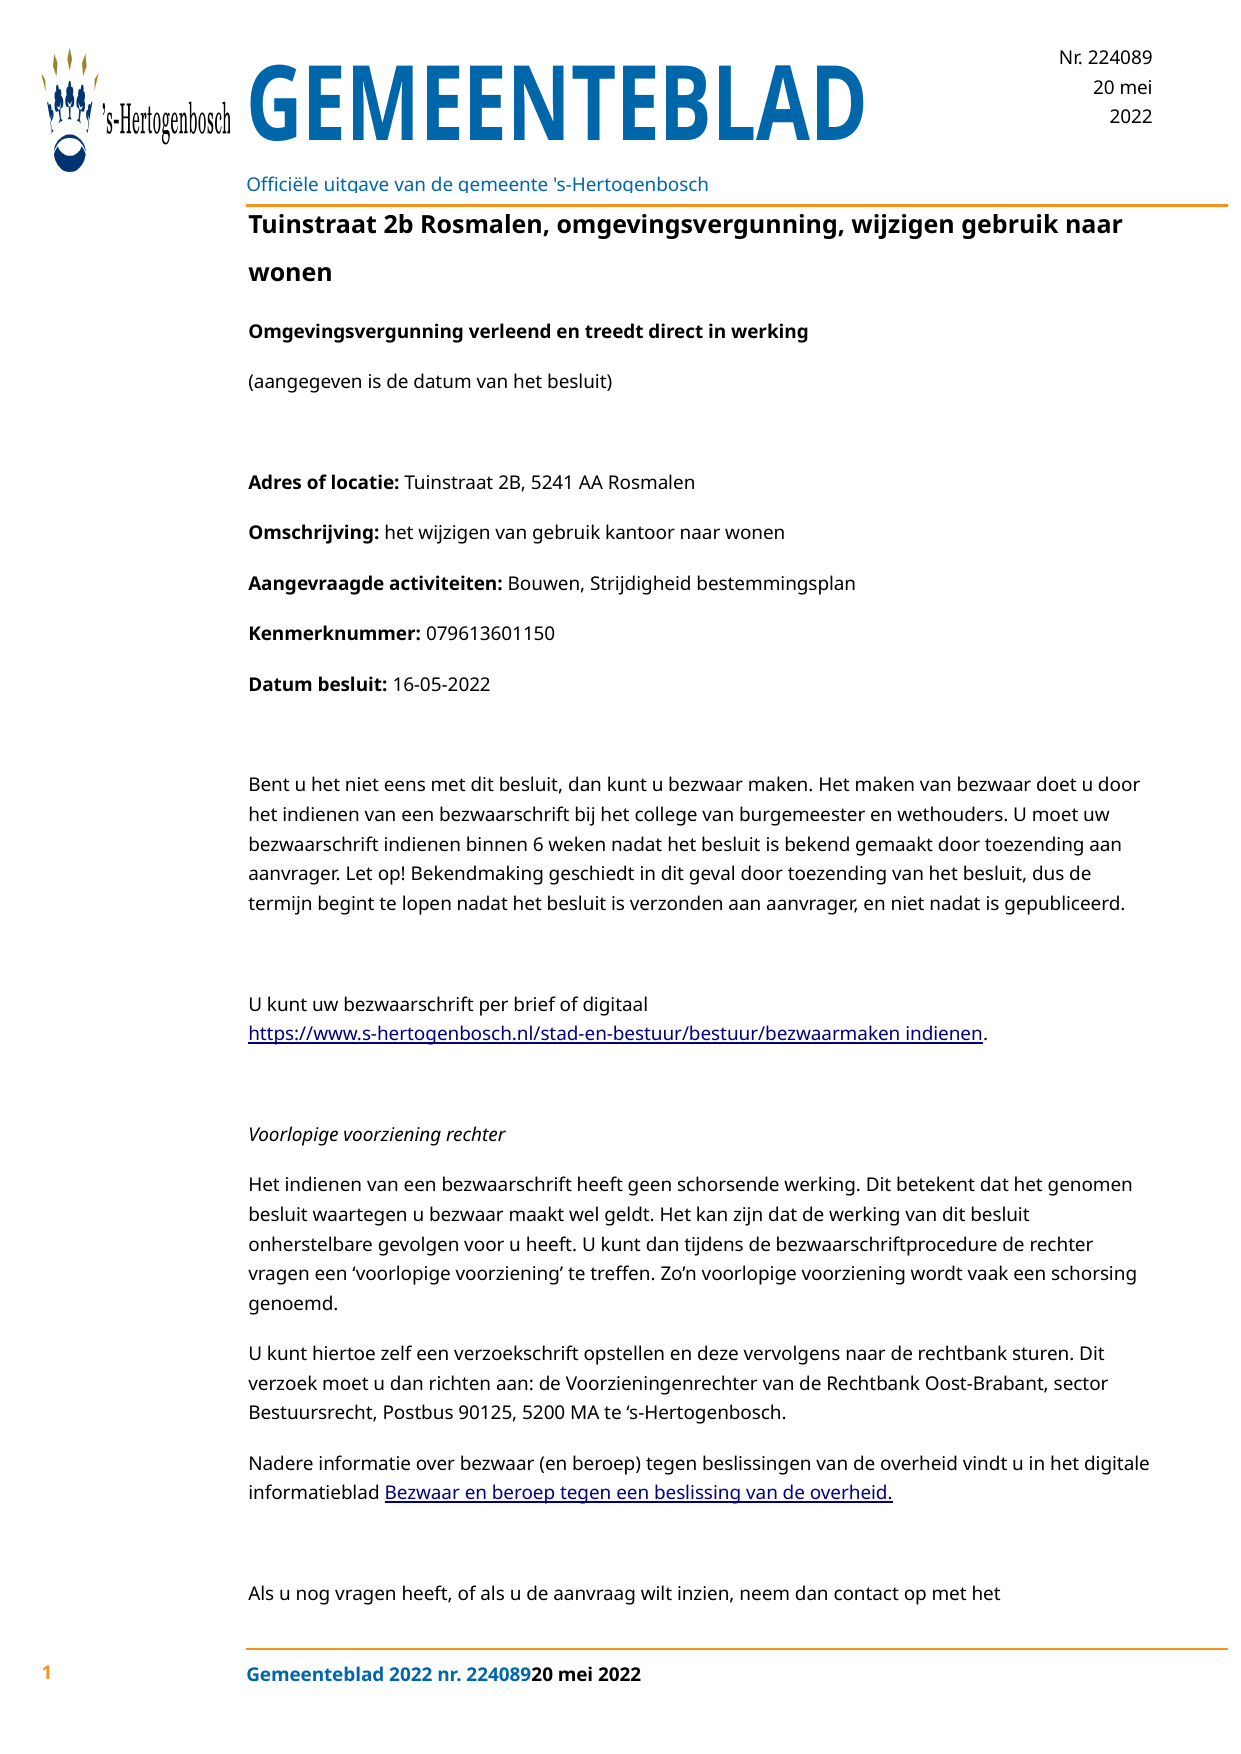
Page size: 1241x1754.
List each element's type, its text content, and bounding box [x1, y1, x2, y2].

picture [41, 47, 231, 172]
text U kunt uw bezwaarschrift per brief of digitaal https://www.s-hertogenbosch.nl/stad-en-bestuur/bestuur/bezwaarmaken indienen. [248, 991, 1152, 1046]
text Datum besluit: 16-05-2022 [248, 671, 1152, 697]
text Als u nog vragen heeft, of als u de aanvraag wilt inzien, neem dan contact op met het [248, 1580, 1152, 1606]
text Tuinstraat 2b Rosmalen, omgevingsvergunning, wijzigen gebruik naar wonen [248, 207, 1152, 288]
text Voorlopige voorziening rechter [248, 1121, 1152, 1147]
text Aangevraagde activiteiten: Bouwen, Strijdigheid bestemmingsplan [248, 570, 1152, 596]
text Omschrijving: het wijzigen van gebruik kantoor naar wonen [248, 519, 1152, 545]
text Kenmerknummer: 079613601150 [248, 620, 1152, 646]
text Bent u het niet eens met dit besluit, dan kunt u bezwaar maken. Het maken van bezwaar doet u door het indienen van een bezwaarschrift bij het college van burgemeester en wethouders. U moet uw bezwaarschrift indienen binnen 6 weken nadat het besluit is bekend gemaakt door toezending aan aanvrager. Let op! Bekendmaking geschiedt in dit geval door toezending van het besluit, dus de termijn begint te lopen nadat het besluit is verzonden aan aanvrager, en niet nadat is gepubliceerd. [248, 772, 1152, 916]
text Nadere informatie over bezwaar (en beroep) tegen beslissingen van de overheid vindt u in het digitale informatieblad Bezwaar en beroep tegen een beslissing van de overheid. [248, 1450, 1152, 1505]
text Omgevingsvergunning verleend en treedt direct in werking [248, 318, 1152, 344]
text Adres of locatie: Tuinstraat 2B, 5241 AA Rosmalen [248, 469, 1152, 495]
text U kunt hiertoe zelf een verzoekschrift opstellen en deze vervolgens naar de rechtbank sturen. Dit verzoek moet u dan richten aan: de Voorzieningenrechter van de Rechtbank Oost-Brabant, sector Bestuursrecht, Postbus 90125, 5200 MA te ‘s-Hertogenbosch. [248, 1340, 1152, 1425]
text (aangegeven is de datum van het besluit) [248, 368, 1152, 394]
text Het indienen van een bezwaarschrift heeft geen schorsende werking. Dit betekent dat het genomen besluit waartegen u bezwaar maakt wel geldt. Het kan zijn dat de werking van dit besluit onherstelbare gevolgen voor u heeft. U kunt dan tijdens de bezwaarschriftprocedure de rechter vragen een ‘voorlopige voorziening’ te treffen. Zo’n voorlopige voorziening wordt vaak een schorsing genoemd. [248, 1172, 1152, 1316]
